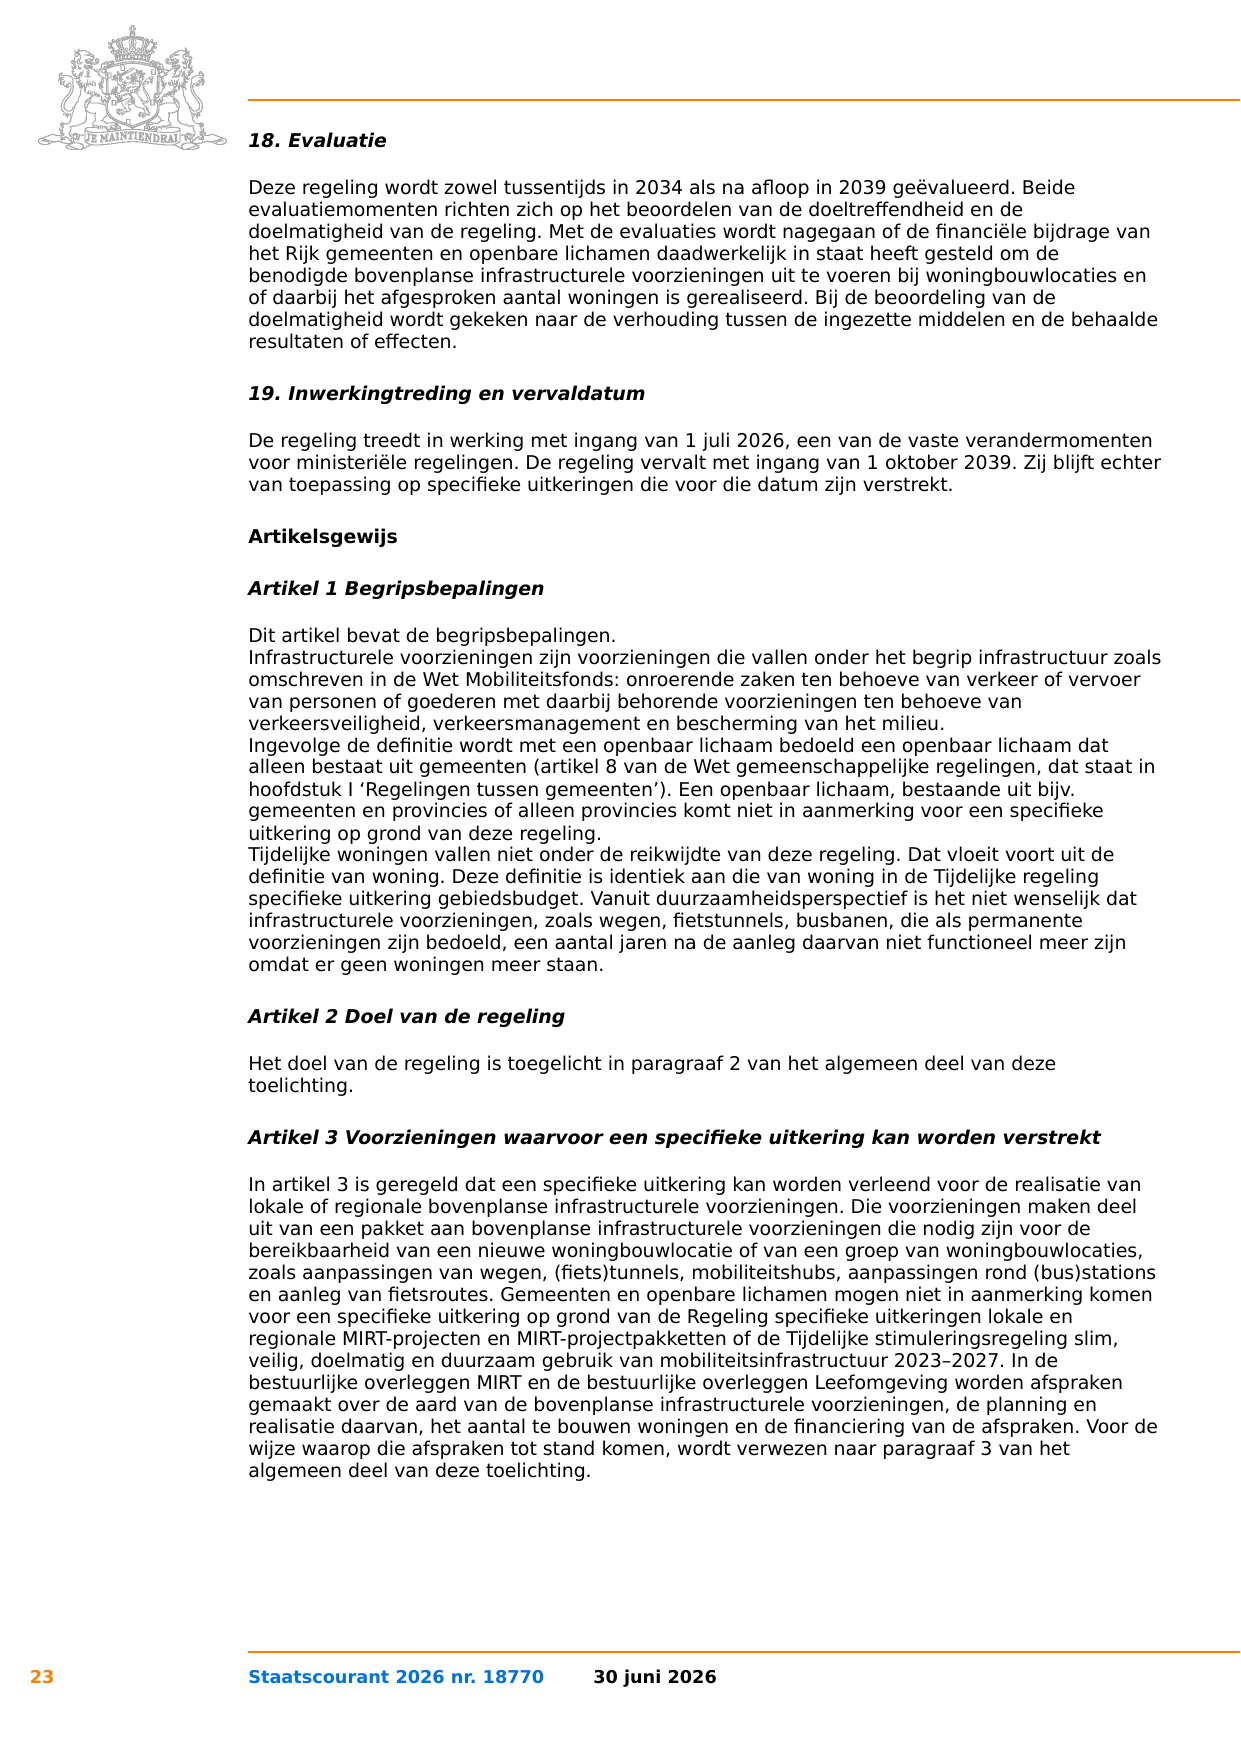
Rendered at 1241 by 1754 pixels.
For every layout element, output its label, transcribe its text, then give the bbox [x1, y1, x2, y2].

text Het doel van de regeling is toegelicht in paragraaf 2 van het algemeen deel van deze toelichting. [248, 1053, 1163, 1097]
subtitle 19. Inwerkingtreding en vervaldatum [248, 383, 1163, 405]
picture [38, 25, 227, 150]
text In artikel 3 is geregeld dat een specifieke uitkering kan worden verleend voor de realisatie van lokale of regionale bovenplanse infrastructurele voorzieningen. Die voorzieningen maken deel uit van een pakket aan bovenplanse infrastructurele voorzieningen die nodig zijn voor de bereikbaarheid van een nieuwe woningbouwlocatie of van een groep van woningbouwlocaties, zoals aanpassingen van wegen, (fiets)tunnels, mobiliteitshubs, aanpassingen rond (bus)stations en aanleg van fietsroutes. Gemeenten en openbare lichamen mogen niet in aanmerking komen voor een specifieke uitkering op grond van de Regeling specifieke uitkeringen lokale en regionale MIRT-projecten en MIRT-projectpakketten of de Tijdelijke stimuleringsregeling slim, veilig, doelmatig en duurzaam gebruik van mobiliteitsinfrastructuur 2023–2027. In de bestuurlijke overleggen MIRT en de bestuurlijke overleggen Leefomgeving worden afspraken gemaakt over de aard van de bovenplanse infrastructurele voorzieningen, de planning en realisatie daarvan, het aantal te bouwen woningen en de financiering van de afspraken. Voor de wijze waarop die afspraken tot stand komen, wordt verwezen naar paragraaf 3 van het algemeen deel van deze toelichting. [248, 1174, 1163, 1482]
subtitle Artikel 2 Doel van de regeling [248, 1006, 1163, 1028]
subtitle Artikel 1 Begripsbepalingen [248, 578, 1163, 599]
text Deze regeling wordt zowel tussentijds in 2034 als na afloop in 2039 geëvalueerd. Beide evaluatiemomenten richten zich op het beoordelen van de doeltreffendheid en de doelmatigheid van de regeling. Met de evaluaties wordt nagegaan of de financiële bijdrage van het Rijk gemeenten en openbare lichamen daadwerkelijk in staat heeft gesteld om de benodigde bovenplanse infrastructurele voorzieningen uit te voeren bij woningbouwlocaties en of daarbij het afgesproken aantal woningen is gerealiseerd. Bij de beoordeling van de doelmatigheid wordt gekeken naar de verhouding tussen de ingezette middelen en de behaalde resultaten of effecten. [248, 177, 1163, 353]
subtitle 18. Evaluatie [248, 130, 1163, 152]
text Infrastructurele voorzieningen zijn voorzieningen die vallen onder het begrip infrastructuur zoals omschreven in de Wet Mobiliteitsfonds: onroerende zaken ten behoeve van verkeer of vervoer van personen of goederen met daarbij behorende voorzieningen ten behoeve van verkeersveiligheid, verkeersmanagement en bescherming van het milieu. [248, 647, 1163, 734]
text Ingevolge de definitie wordt met een openbaar lichaam bedoeld een openbaar lichaam dat alleen bestaat uit gemeenten (artikel 8 van de Wet gemeenschappelijke regelingen, dat staat in hoofdstuk I ‘Regelingen tussen gemeenten’). Een openbaar lichaam, bestaande uit bijv. gemeenten en provincies of alleen provincies komt niet in aanmerking voor een specifieke uitkering op grond van deze regeling. [248, 734, 1163, 844]
text Tijdelijke woningen vallen niet onder de reikwijdte van deze regeling. Dat vloeit voort uit de definitie van woning. Deze definitie is identiek aan die van woning in de Tijdelijke regeling specifieke uitkering gebiedsbudget. Vanuit duurzaamheidsperspectief is het niet wenselijk dat infrastructurele voorzieningen, zoals wegen, fietstunnels, busbanen, die als permanente voorzieningen zijn bedoeld, een aantal jaren na de aanleg daarvan niet functioneel meer zijn omdat er geen woningen meer staan. [248, 844, 1163, 976]
text De regeling treedt in werking met ingang van 1 juli 2026, een van de vaste verandermomenten voor ministeriële regelingen. De regeling vervalt met ingang van 1 oktober 2039. Zij blijft echter van toepassing op specifieke uitkeringen die voor die datum zijn verstrekt. [248, 430, 1163, 496]
subtitle Artikel 3 Voorzieningen waarvoor een specifieke uitkering kan worden verstrekt [248, 1127, 1163, 1149]
subtitle Artikelsgewijs [248, 526, 1163, 548]
text Dit artikel bevat de begripsbepalingen. [248, 624, 1163, 647]
